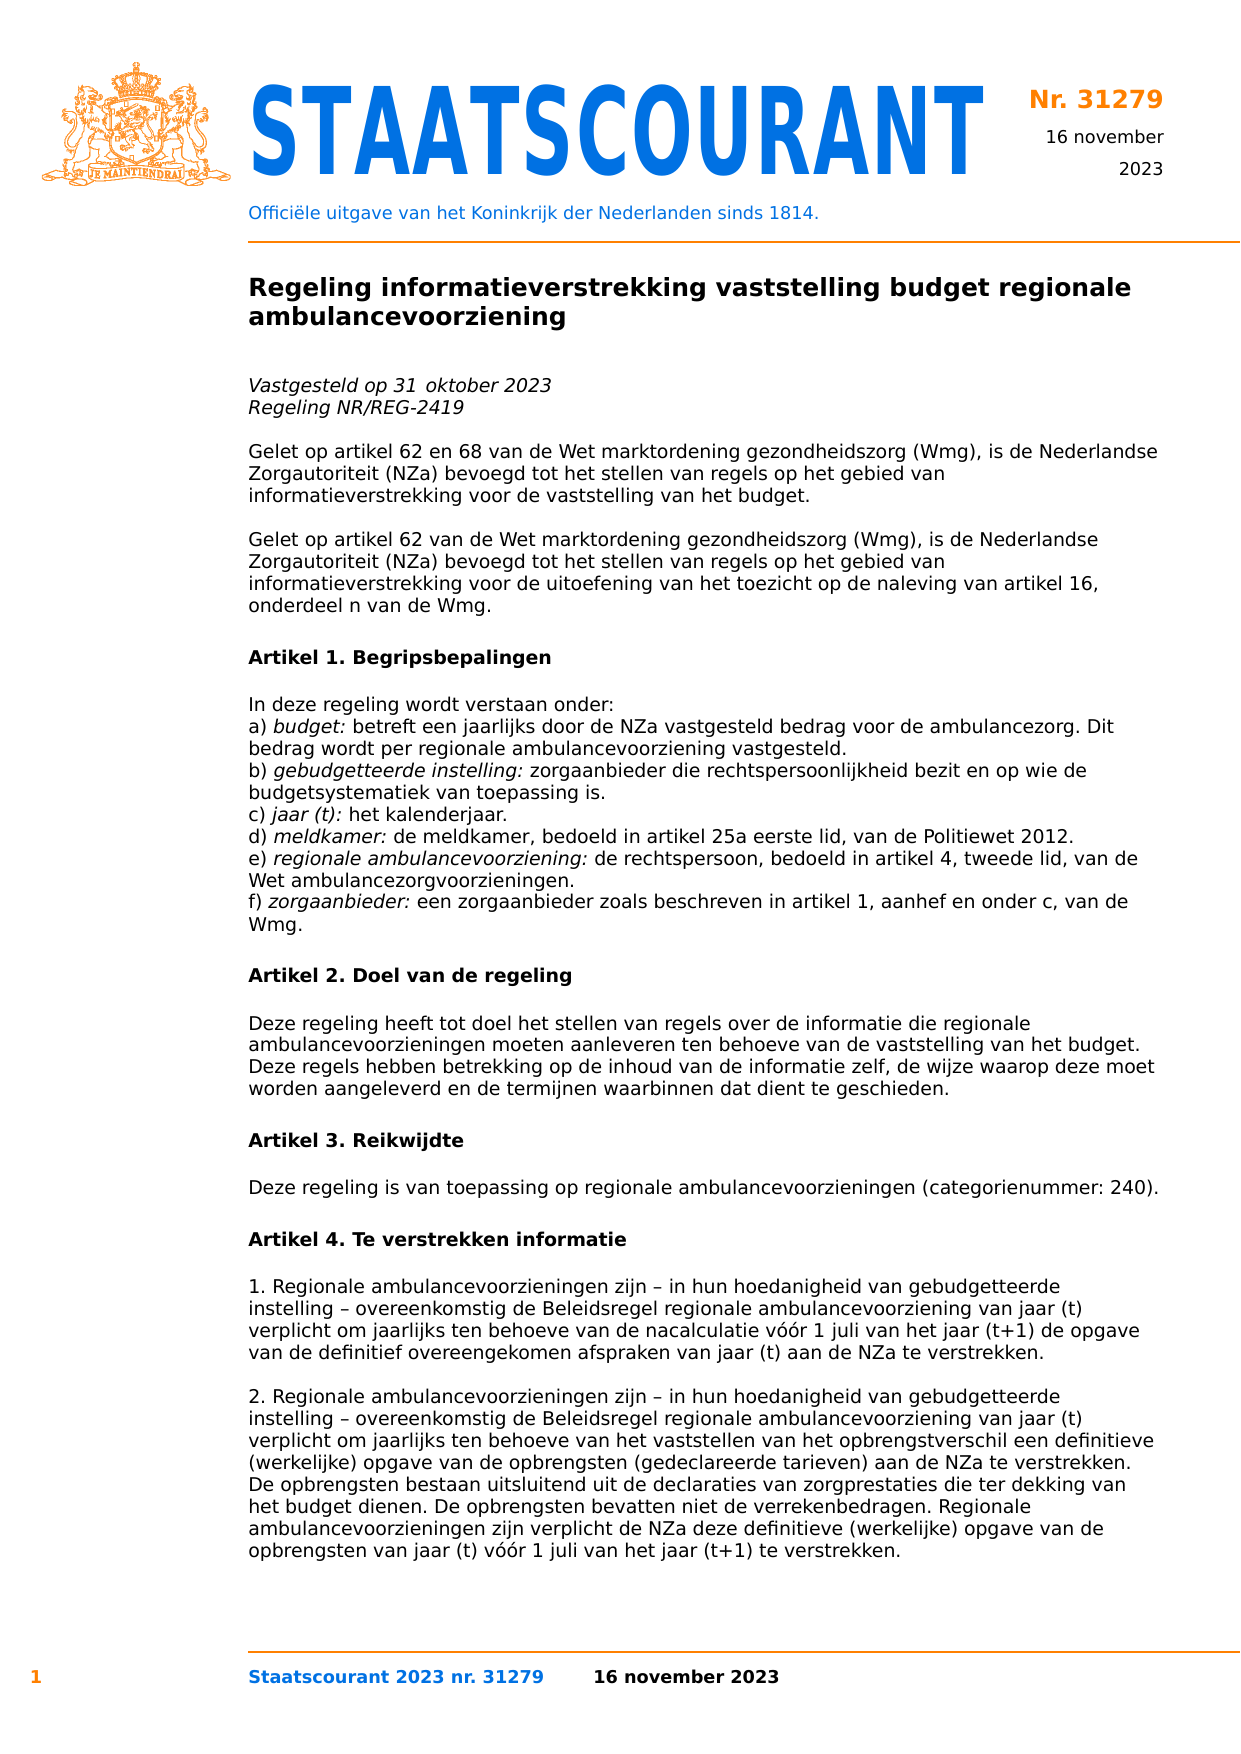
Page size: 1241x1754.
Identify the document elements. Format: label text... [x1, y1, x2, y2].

text Gelet op artikel 62 en 68 van de Wet marktordening gezondheidszorg (Wmg), is de Nederlandse Zorgautoriteit (NZa) bevoegd tot het stellen van regels op het gebied van informatieverstrekking voor de vaststelling van het budget. [248, 441, 1163, 507]
text 2. Regionale ambulancevoorzieningen zijn – in hun hoedanigheid van gebudgetteerde instelling – overeenkomstig de Beleidsregel regionale ambulancevoorziening van jaar (t) verplicht om jaarlijks ten behoeve van het vaststellen van het opbrengstverschil een definitieve (werkelijke) opgave van de opbrengsten (gedeclareerde tarieven) aan de NZa te verstrekken. De opbrengsten bestaan uitsluitend uit de declaraties van zorgprestaties die ter dekking van het budget dienen. De opbrengsten bevatten niet de verrekenbedragen. Regionale ambulancevoorzieningen zijn verplicht de NZa deze definitieve (werkelijke) opgave van de opbrengsten van jaar (t) vóór 1 juli van het jaar (t+1) te verstrekken. [248, 1386, 1163, 1562]
subtitle Regeling informatieverstrekking vaststelling budget regionale ambulancevoorziening [248, 273, 1163, 331]
text c) jaar (t): het kalenderjaar. [248, 803, 1163, 826]
subtitle Artikel 1. Begripsbepalingen [248, 647, 1163, 669]
table_cell 16 november [998, 121, 1240, 153]
text 1. Regionale ambulancevoorzieningen zijn – in hun hoedanigheid van gebudgetteerde instelling – overeenkomstig de Beleidsregel regionale ambulancevoorziening van jaar (t) verplicht om jaarlijks ten behoeve van de nacalculatie vóór 1 juli van het jaar (t+1) de opgave van de definitief overeengekomen afspraken van jaar (t) aan de NZa te verstrekken. [248, 1276, 1163, 1364]
text b) gebudgetteerde instelling: zorgaanbieder die rechtspersoonlijkheid bezit en op wie de budgetsystematiek van toepassing is. [248, 759, 1163, 803]
table_cell Officiële uitgave van het Koninkrijk der Nederlanden sinds 1814. [248, 203, 1240, 241]
subtitle Artikel 2. Doel van de regeling [248, 965, 1163, 987]
text d) meldkamer: de meldkamer, bedoeld in artikel 25a eerste lid, van de Politiewet 2012. [248, 826, 1163, 847]
table_cell 2023 [998, 153, 1240, 203]
text f) zorgaanbieder: een zorgaanbieder zoals beschreven in artikel 1, aanhef en onder c, van de Wmg. [248, 891, 1163, 935]
subtitle Artikel 3. Reikwijdte [248, 1130, 1163, 1152]
text In deze regeling wordt verstaan onder: [248, 694, 1163, 716]
text a) budget: betreft een jaarlijks door de NZa vastgesteld bedrag voor de ambulancezorg. Dit bedrag wordt per regionale ambulancevoorziening vastgesteld. [248, 716, 1163, 759]
text Regeling NR/REG-2419 [248, 397, 1163, 419]
table_header Nr. 31279 [998, 62, 1240, 121]
table_header STAATSCOURANT [248, 62, 998, 203]
subtitle Artikel 4. Te verstrekken informatie [248, 1229, 1163, 1251]
text Vastgesteld op 31 oktober 2023 [248, 375, 1163, 397]
text Deze regeling heeft tot doel het stellen van regels over de informatie die regionale ambulancevoorzieningen moeten aanleveren ten behoeve van de vaststelling van het budget. Deze regels hebben betrekking op de inhoud van de informatie zelf, de wijze waarop deze moet worden aangeleverd en de termijnen waarbinnen dat dient te geschieden. [248, 1012, 1163, 1100]
text e) regionale ambulancevoorziening: de rechtspersoon, bedoeld in artikel 4, tweede lid, van de Wet ambulancezorgvoorzieningen. [248, 847, 1163, 891]
text Gelet op artikel 62 van de Wet marktordening gezondheidszorg (Wmg), is de Nederlandse Zorgautoriteit (NZa) bevoegd tot het stellen van regels op het gebied van informatieverstrekking voor de uitoefening van het toezicht op de naleving van artikel 16, onderdeel n van de Wmg. [248, 529, 1163, 617]
picture [41, 62, 231, 186]
table_header [25, 62, 248, 241]
text Deze regeling is van toepassing op regionale ambulancevoorzieningen (categorienummer: 240). [248, 1177, 1163, 1199]
